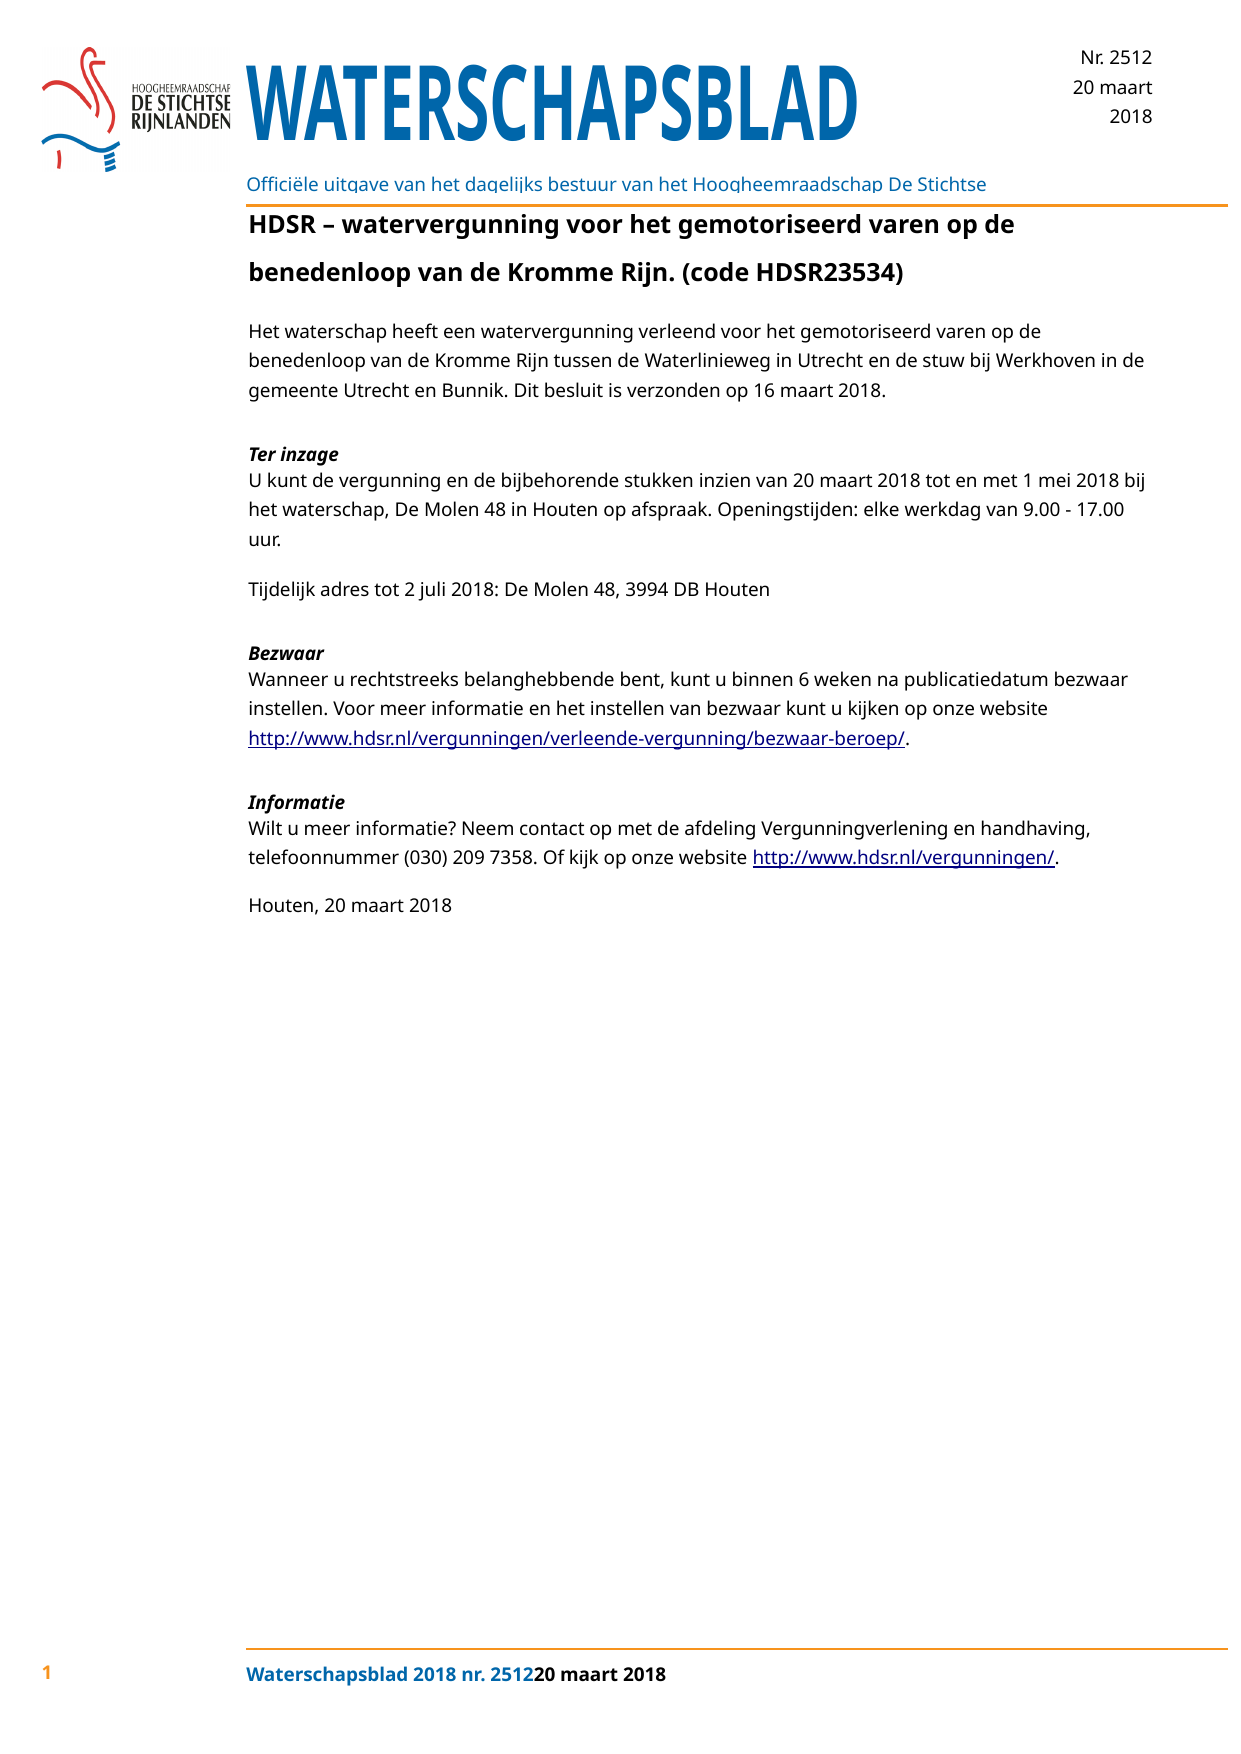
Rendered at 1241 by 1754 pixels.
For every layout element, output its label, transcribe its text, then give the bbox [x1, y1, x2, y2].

text Bezwaar [248, 640, 1152, 666]
text HDSR – watervergunning voor het gemotoriseerd varen op de benedenloop van de Kromme Rijn. (code HDSR23534) [248, 207, 1152, 288]
text Tijdelijk adres tot 2 juli 2018: De Molen 48, 3994 DB Houten [248, 576, 1152, 602]
text Het waterschap heeft een watervergunning verleend voor het gemotoriseerd varen op de benedenloop van de Kromme Rijn tussen de Waterlinieweg in Utrecht en de stuw bij Werkhoven in de gemeente Utrecht en Bunnik. Dit besluit is verzonden op 16 maart 2018. [248, 318, 1152, 403]
text Ter inzage [248, 441, 1152, 467]
text U kunt de vergunning en de bijbehorende stukken inzien van 20 maart 2018 tot en met 1 mei 2018 bij het waterschap, De Molen 48 in Houten op afspraak. Openingstijden: elke werkdag van 9.00 - 17.00 uur. [248, 467, 1152, 552]
picture [41, 47, 231, 172]
text Wanneer u rechtstreeks belanghebbende bent, kunt u binnen 6 weken na publicatiedatum bezwaar instellen. Voor meer informatie en het instellen van bezwaar kunt u kijken op onze website http://www.hdsr.nl/vergunningen/verleende-vergunning/bezwaar-beroep/. [248, 666, 1152, 751]
text Informatie [248, 789, 1152, 815]
text Houten, 20 maart 2018 [248, 892, 1152, 918]
text Wilt u meer informatie? Neem contact op met de afdeling Vergunningverlening en handhaving, telefoonnummer (030) 209 7358. Of kijk op onze website http://www.hdsr.nl/vergunningen/. [248, 815, 1152, 870]
